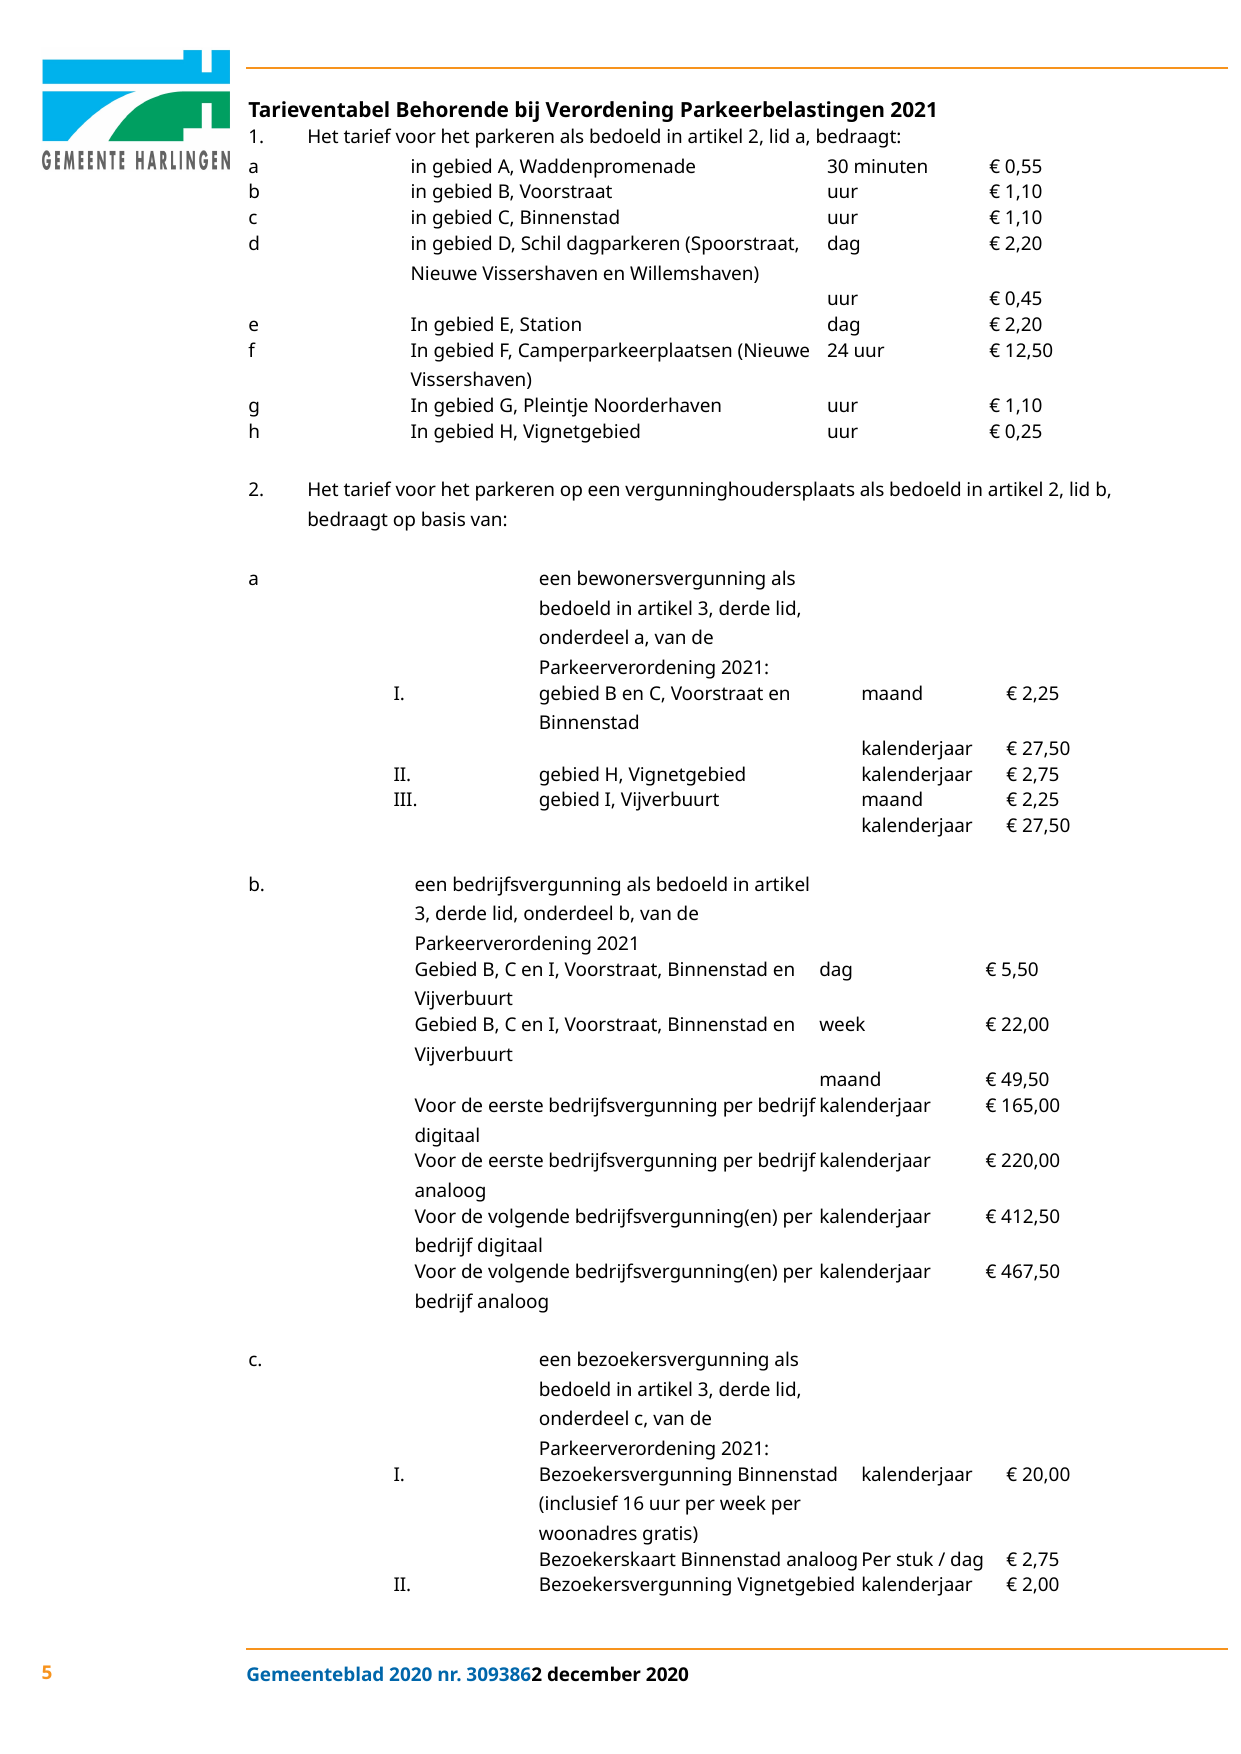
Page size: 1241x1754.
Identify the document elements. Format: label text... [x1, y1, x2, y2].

table_header [393, 1346, 539, 1461]
table_cell e [248, 311, 410, 337]
table_cell II. [393, 1572, 539, 1597]
table_cell kalenderjaar [819, 1148, 985, 1203]
table_header [1006, 1346, 1152, 1461]
table_cell In gebied E, Station [410, 311, 827, 337]
table_cell € 2,75 [1006, 761, 1152, 787]
table_header 30 minuten [827, 153, 989, 179]
table_cell [414, 1067, 819, 1092]
list Het tarief voor het parkeren op een vergunninghoudersplaats als bedoeld in artikel 2, lid b, bedraagt op basis van: [248, 477, 1152, 532]
table_cell uur [827, 392, 989, 418]
table_cell week [819, 1011, 985, 1067]
table_cell kalenderjaar [861, 813, 1006, 838]
table_cell € 2,25 [1006, 787, 1152, 812]
table_cell kalenderjaar [861, 1572, 1006, 1597]
table_cell I. [393, 680, 539, 735]
table_cell In gebied H, Vignetgebied [410, 418, 827, 444]
table_header [861, 1346, 1006, 1461]
table_cell € 1,10 [989, 392, 1152, 418]
table_cell In gebied G, Pleintje Noorderhaven [410, 392, 827, 418]
table_header een bedrijfsvergunning als bedoeld in artikel 3, derde lid, onderdeel b, van de Parkeerverordening 2021 [414, 871, 819, 956]
table_cell [248, 1546, 393, 1572]
table_cell in gebied D, Schil dagparkeren (Spoorstraat, Nieuwe Vissershaven en Willemshaven) [410, 230, 827, 286]
table_cell maand [819, 1067, 985, 1092]
table_cell [248, 1092, 414, 1148]
table_header [819, 871, 985, 956]
table_cell d [248, 230, 410, 286]
table_cell in gebied C, Binnenstad [410, 205, 827, 230]
table_cell II. [393, 761, 539, 787]
table_header b. [248, 871, 414, 956]
table_cell € 2,00 [1006, 1572, 1152, 1597]
table_cell € 20,00 [1006, 1461, 1152, 1546]
table_cell Gebied B, C en I, Voorstraat, Binnenstad en Vijverbuurt [414, 956, 819, 1011]
table_cell Voor de volgende bedrijfsvergunning(en) per bedrijf digitaal [414, 1203, 819, 1258]
table_cell € 27,50 [1006, 813, 1152, 838]
table_cell € 1,10 [989, 205, 1152, 230]
table_cell € 0,45 [989, 286, 1152, 311]
table_cell uur [827, 418, 989, 444]
table_cell € 2,25 [1006, 680, 1152, 735]
table_cell dag [819, 956, 985, 1011]
table_cell uur [827, 179, 989, 204]
table_cell b [248, 179, 410, 204]
table_cell € 412,50 [985, 1203, 1152, 1258]
table_cell [248, 1461, 393, 1546]
table_cell uur [827, 286, 989, 311]
table_cell III. [393, 787, 539, 812]
list Het tarief voor het parkeren als bedoeld in artikel 2, lid a, bedraagt: [248, 123, 1152, 149]
table_cell € 22,00 [985, 1011, 1152, 1067]
table_header [985, 871, 1152, 956]
table_cell € 467,50 [985, 1258, 1152, 1313]
table_cell I. [393, 1461, 539, 1546]
table_cell h [248, 418, 410, 444]
table_cell € 2,20 [989, 230, 1152, 286]
table_cell Voor de eerste bedrijfsvergunning per bedrijf digitaal [414, 1092, 819, 1148]
table_cell kalenderjaar [861, 761, 1006, 787]
table_header c. [248, 1346, 393, 1461]
table_cell kalenderjaar [861, 735, 1006, 761]
table_cell Voor de volgende bedrijfsvergunning(en) per bedrijf analoog [414, 1258, 819, 1313]
table_cell maand [861, 787, 1006, 812]
table_cell in gebied B, Voorstraat [410, 179, 827, 204]
picture [41, 47, 231, 172]
table_cell € 49,50 [985, 1067, 1152, 1092]
table_cell € 1,10 [989, 179, 1152, 204]
table_cell [248, 1203, 414, 1258]
table_cell € 220,00 [985, 1148, 1152, 1203]
table_header € 0,55 [989, 153, 1152, 179]
table_cell uur [827, 205, 989, 230]
table_cell gebied B en C, Voorstraat en Binnenstad [539, 680, 861, 735]
table_cell c [248, 205, 410, 230]
table_header een bewonersvergunning als bedoeld in artikel 3, derde lid, onderdeel a, van de Parkeerverordening 2021: [539, 565, 861, 680]
table_header een bezoekersvergunning als bedoeld in artikel 3, derde lid, onderdeel c, van de Parkeerverordening 2021: [539, 1346, 861, 1461]
table_cell gebied I, Vijverbuurt [539, 787, 861, 812]
table_cell [248, 1067, 414, 1092]
table_cell [248, 956, 414, 1011]
table_cell € 165,00 [985, 1092, 1152, 1148]
table_cell Gebied B, C en I, Voorstraat, Binnenstad en Vijverbuurt [414, 1011, 819, 1067]
table_header in gebied A, Waddenpromenade [410, 153, 827, 179]
table_cell [393, 735, 539, 761]
table_header [393, 565, 539, 680]
table_header [1006, 565, 1152, 680]
table_cell [248, 286, 410, 311]
table_cell kalenderjaar [819, 1258, 985, 1313]
table_cell Bezoekerskaart Binnenstad analoog [539, 1546, 861, 1572]
table_cell maand [861, 680, 1006, 735]
table_cell € 12,50 [989, 337, 1152, 392]
table_cell [248, 1258, 414, 1313]
table_header [861, 565, 1006, 680]
table_cell kalenderjaar [819, 1092, 985, 1148]
table_header a [248, 153, 410, 179]
table_cell Bezoekersvergunning Binnenstad (inclusief 16 uur per week per woonadres gratis) [539, 1461, 861, 1546]
table_cell [248, 813, 393, 838]
table_cell Per stuk / dag [861, 1546, 1006, 1572]
table_cell [539, 735, 861, 761]
table_cell [248, 787, 393, 812]
table_cell € 2,75 [1006, 1546, 1152, 1572]
table_cell g [248, 392, 410, 418]
text Tarieventabel Behorende bij Verordening Parkeerbelastingen 2021 [248, 95, 1152, 123]
table_cell dag [827, 311, 989, 337]
table_cell € 5,50 [985, 956, 1152, 1011]
table_cell Bezoekersvergunning Vignetgebied [539, 1572, 861, 1597]
table_cell [248, 1011, 414, 1067]
table_cell dag [827, 230, 989, 286]
table_cell € 27,50 [1006, 735, 1152, 761]
table_cell [393, 1546, 539, 1572]
table_cell [248, 1148, 414, 1203]
table_cell kalenderjaar [819, 1203, 985, 1258]
table_header a [248, 565, 393, 680]
table_cell kalenderjaar [861, 1461, 1006, 1546]
table_cell gebied H, Vignetgebied [539, 761, 861, 787]
table_cell [393, 813, 539, 838]
table_cell [248, 1572, 393, 1597]
table_cell [248, 761, 393, 787]
table_cell 24 uur [827, 337, 989, 392]
table_cell [539, 813, 861, 838]
table_cell Voor de eerste bedrijfsvergunning per bedrijf analoog [414, 1148, 819, 1203]
table_cell f [248, 337, 410, 392]
table_cell [248, 680, 393, 735]
table_cell € 2,20 [989, 311, 1152, 337]
table_cell In gebied F, Camperparkeerplaatsen (Nieuwe Vissershaven) [410, 337, 827, 392]
table_cell € 0,25 [989, 418, 1152, 444]
table_cell [410, 286, 827, 311]
table_cell [248, 735, 393, 761]
